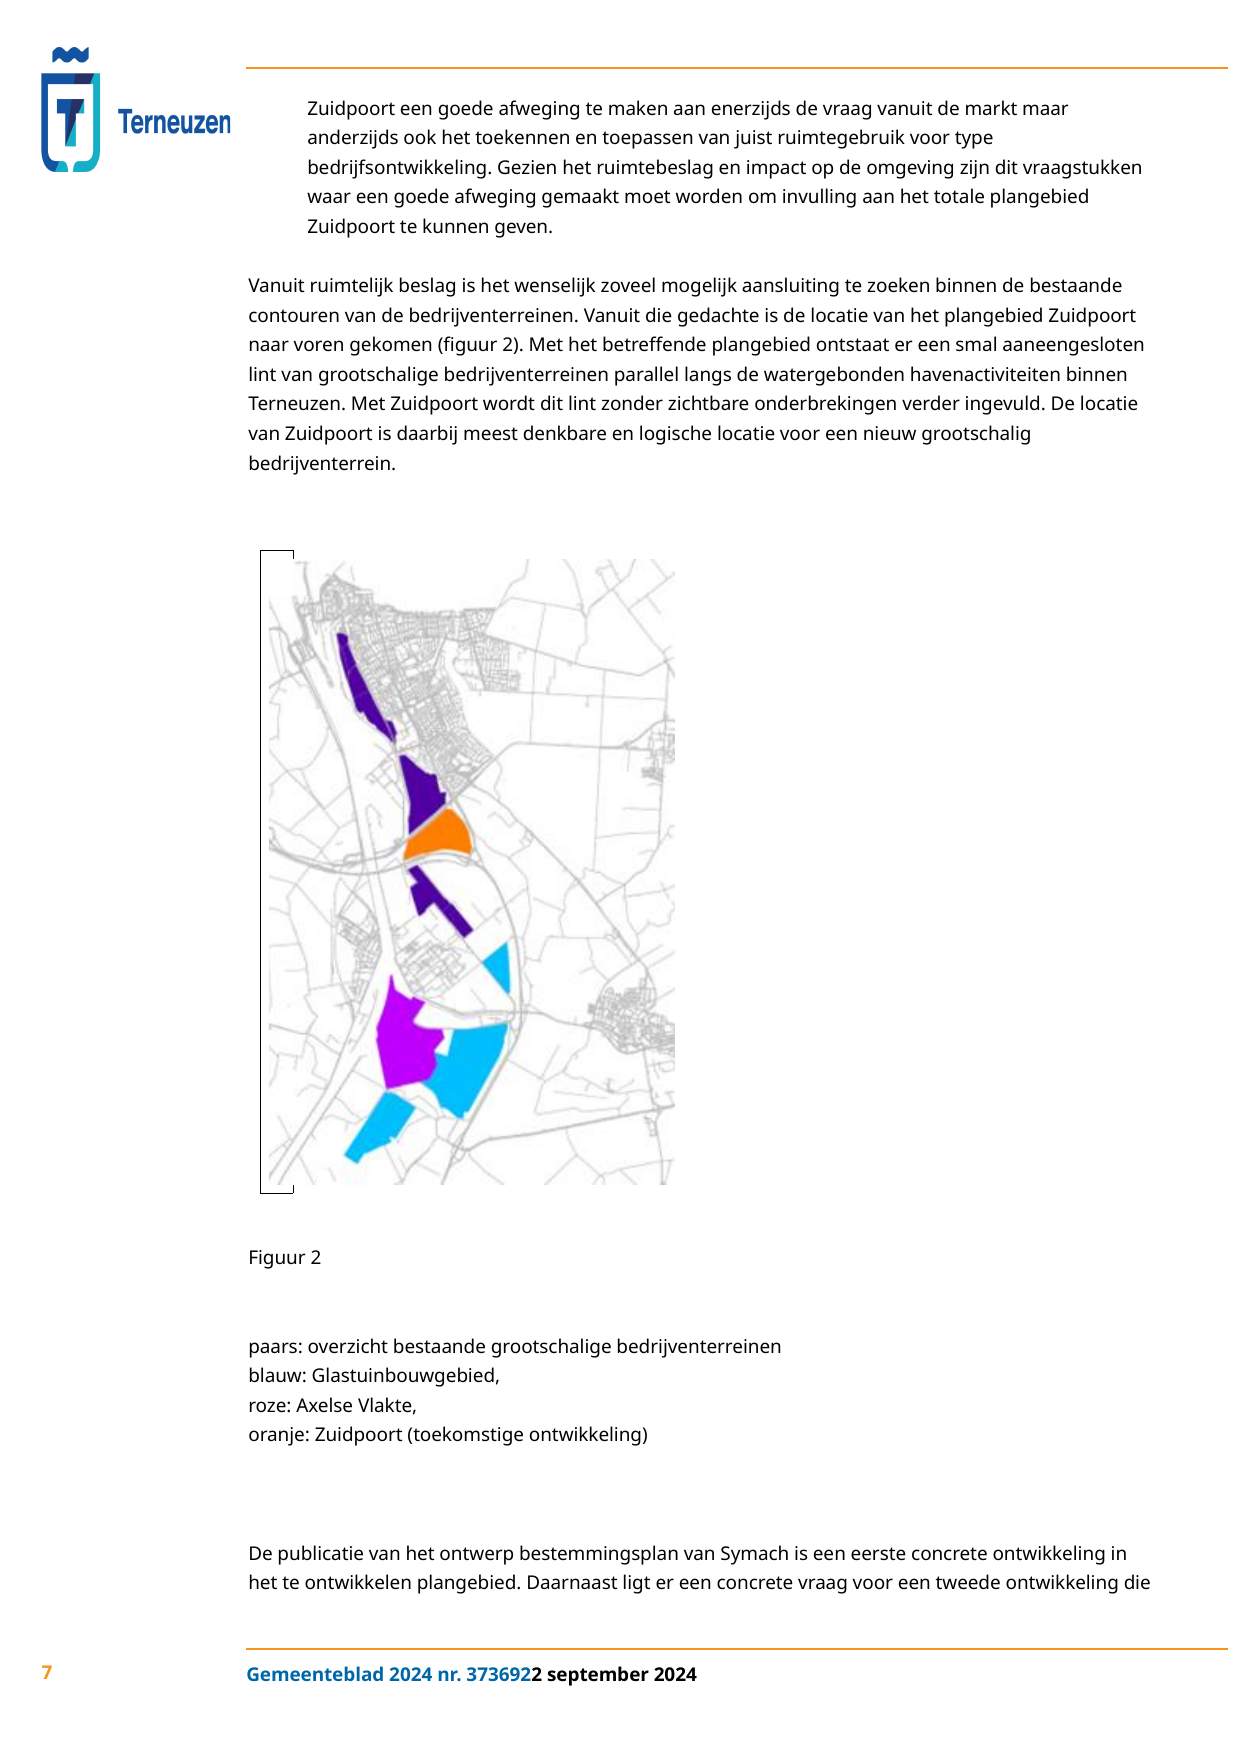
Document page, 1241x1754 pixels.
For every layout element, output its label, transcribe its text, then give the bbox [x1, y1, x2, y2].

picture [268, 559, 675, 1185]
text paars: overzicht bestaande grootschalige bedrijventerreinen [248, 1333, 1152, 1358]
text blauw: Glastuinbouwgebied, [248, 1362, 1152, 1388]
picture [41, 47, 231, 172]
list Zuidpoort een goede afweging te maken aan enerzijds de vraag vanuit de markt maar anderzijds ook het toekennen en toepassen van juist ruimtegebruik voor type bedrijfsontwikkeling. Gezien het ruimtebeslag en impact op de omgeving zijn dit vraagstukken waar een goede afweging gemaakt moet worden om invulling aan het totale plangebied Zuidpoort te kunnen geven. [248, 95, 1152, 239]
text Vanuit ruimtelijk beslag is het wenselijk zoveel mogelijk aansluiting te zoeken binnen de bestaande contouren van de bedrijventerreinen. Vanuit die gedachte is de locatie van het plangebied Zuidpoort naar voren gekomen (figuur 2). Met het betreffende plangebied ontstaat er een smal aaneengesloten lint van grootschalige bedrijventerreinen parallel langs de watergebonden havenactiviteiten binnen Terneuzen. Met Zuidpoort wordt dit lint zonder zichtbare onderbrekingen verder ingevuld. De locatie van Zuidpoort is daarbij meest denkbare en logische locatie voor een nieuw grootschalig bedrijventerrein. [248, 272, 1152, 476]
text roze: Axelse Vlakte, [248, 1392, 1152, 1418]
text De publicatie van het ontwerp bestemmingsplan van Symach is een eerste concrete ontwikkeling in het te ontwikkelen plangebied. Daarnaast ligt er een concrete vraag voor een tweede ontwikkeling die [248, 1540, 1152, 1595]
text oranje: Zuidpoort (toekomstige ontwikkeling) [248, 1422, 1152, 1447]
text Figuur 2 [248, 1244, 1152, 1270]
